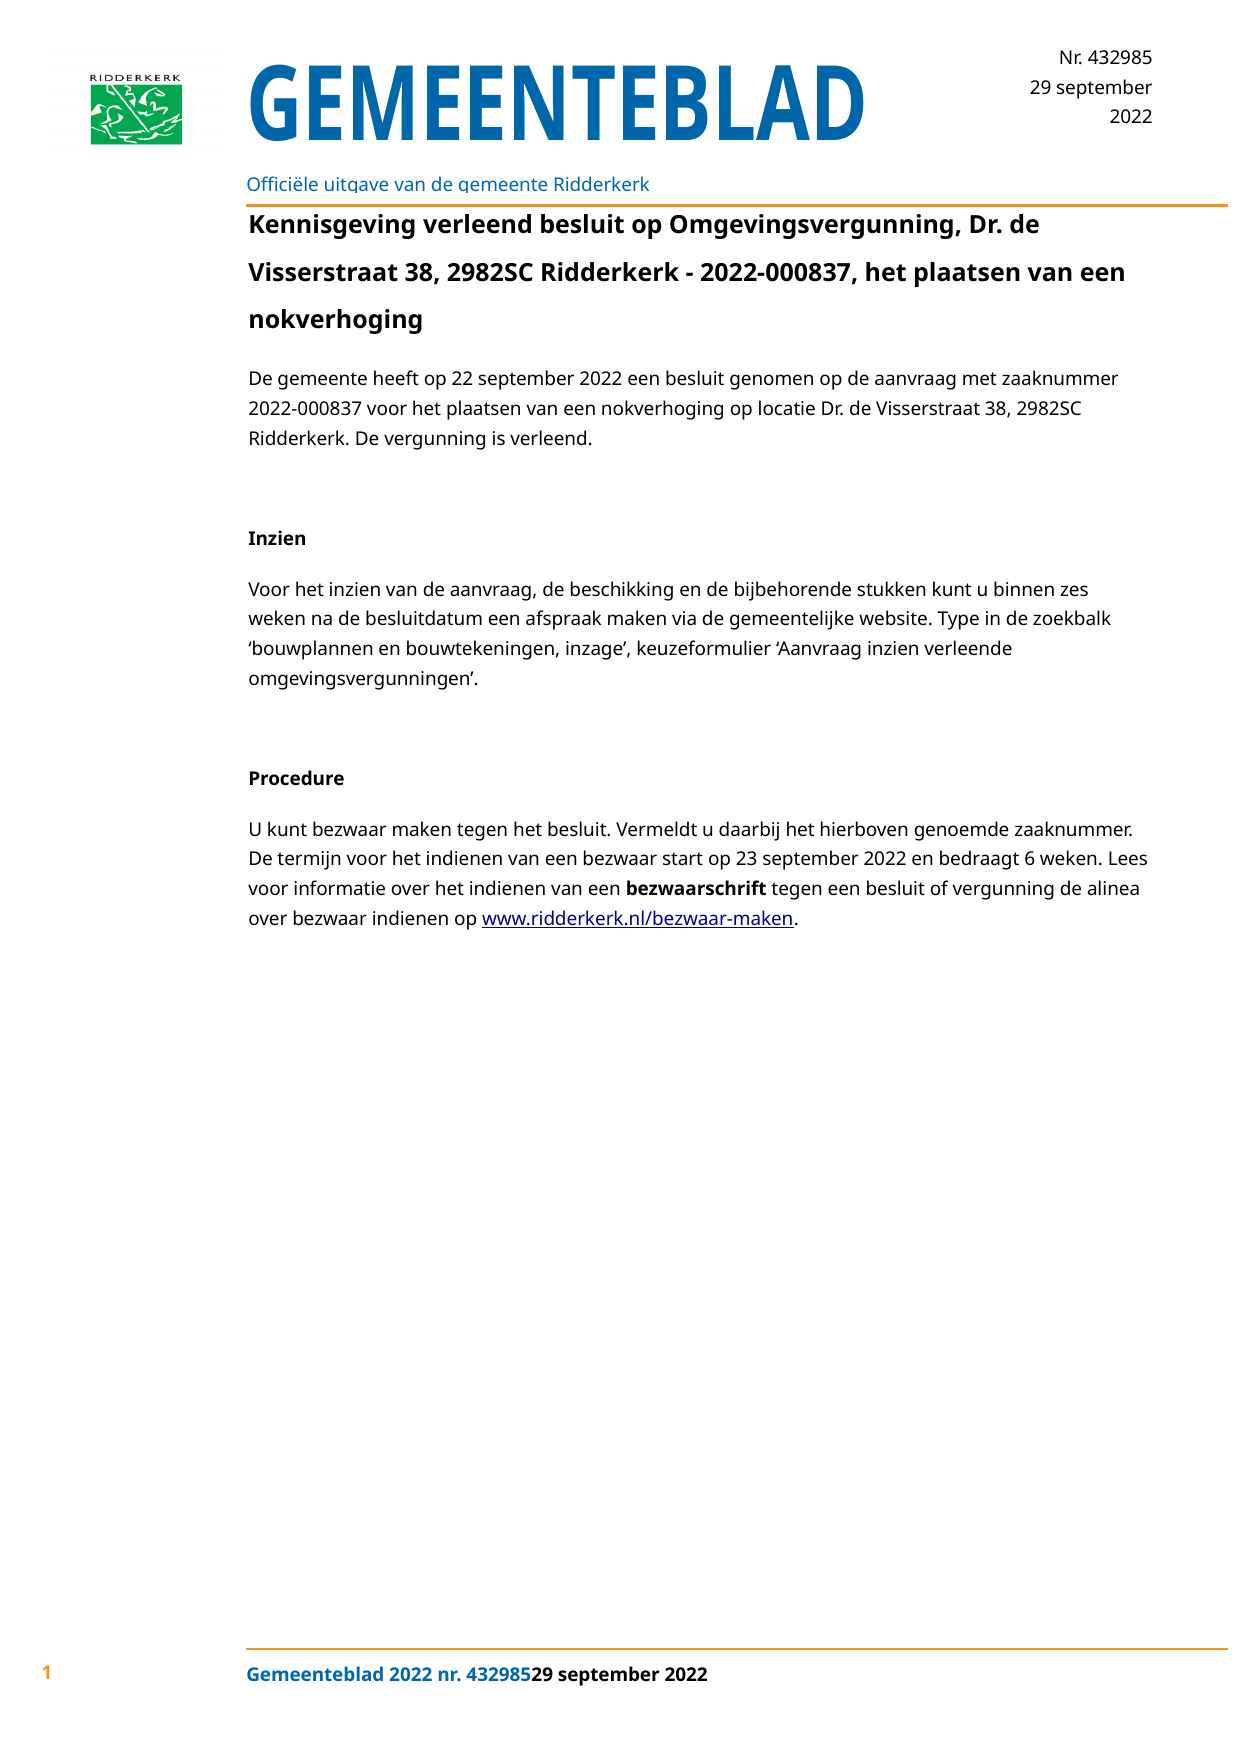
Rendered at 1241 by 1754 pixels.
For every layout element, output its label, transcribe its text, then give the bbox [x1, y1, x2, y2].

text U kunt bezwaar maken tegen het besluit. Vermeldt u daarbij het hierboven genoemde zaaknummer. De termijn voor het indienen van een bezwaar start op 23 september 2022 en bedraagt 6 weken. Lees voor informatie over het indienen van een bezwaarschrift tegen een besluit of vergunning de alinea over bezwaar indienen op www.ridderkerk.nl/bezwaar-maken. [248, 816, 1152, 930]
text Inzien [248, 526, 1152, 551]
text De gemeente heeft op 22 september 2022 een besluit genomen op de aanvraag met zaaknummer 2022-000837 voor het plaatsen van een nokverhoging op locatie Dr. de Visserstraat 38, 2982SC Ridderkerk. De vergunning is verleend. [248, 366, 1152, 450]
text Kennisgeving verleend besluit op Omgevingsvergunning, Dr. de Visserstraat 38, 2982SC Ridderkerk - 2022-000837, het plaatsen van een nokverhoging [248, 207, 1152, 336]
text Procedure [248, 766, 1152, 791]
text Voor het inzien van de aanvraag, de beschikking en de bijbehorende stukken kunt u binnen zes weken na de besluitdatum een afspraak maken via de gemeentelijke website. Type in de zoekbalk ‘bouwplannen en bouwtekeningen, inzage’, keuzeformulier ‘Aanvraag inzien verleende omgevingsvergunningen’. [248, 576, 1152, 690]
picture [41, 47, 231, 172]
